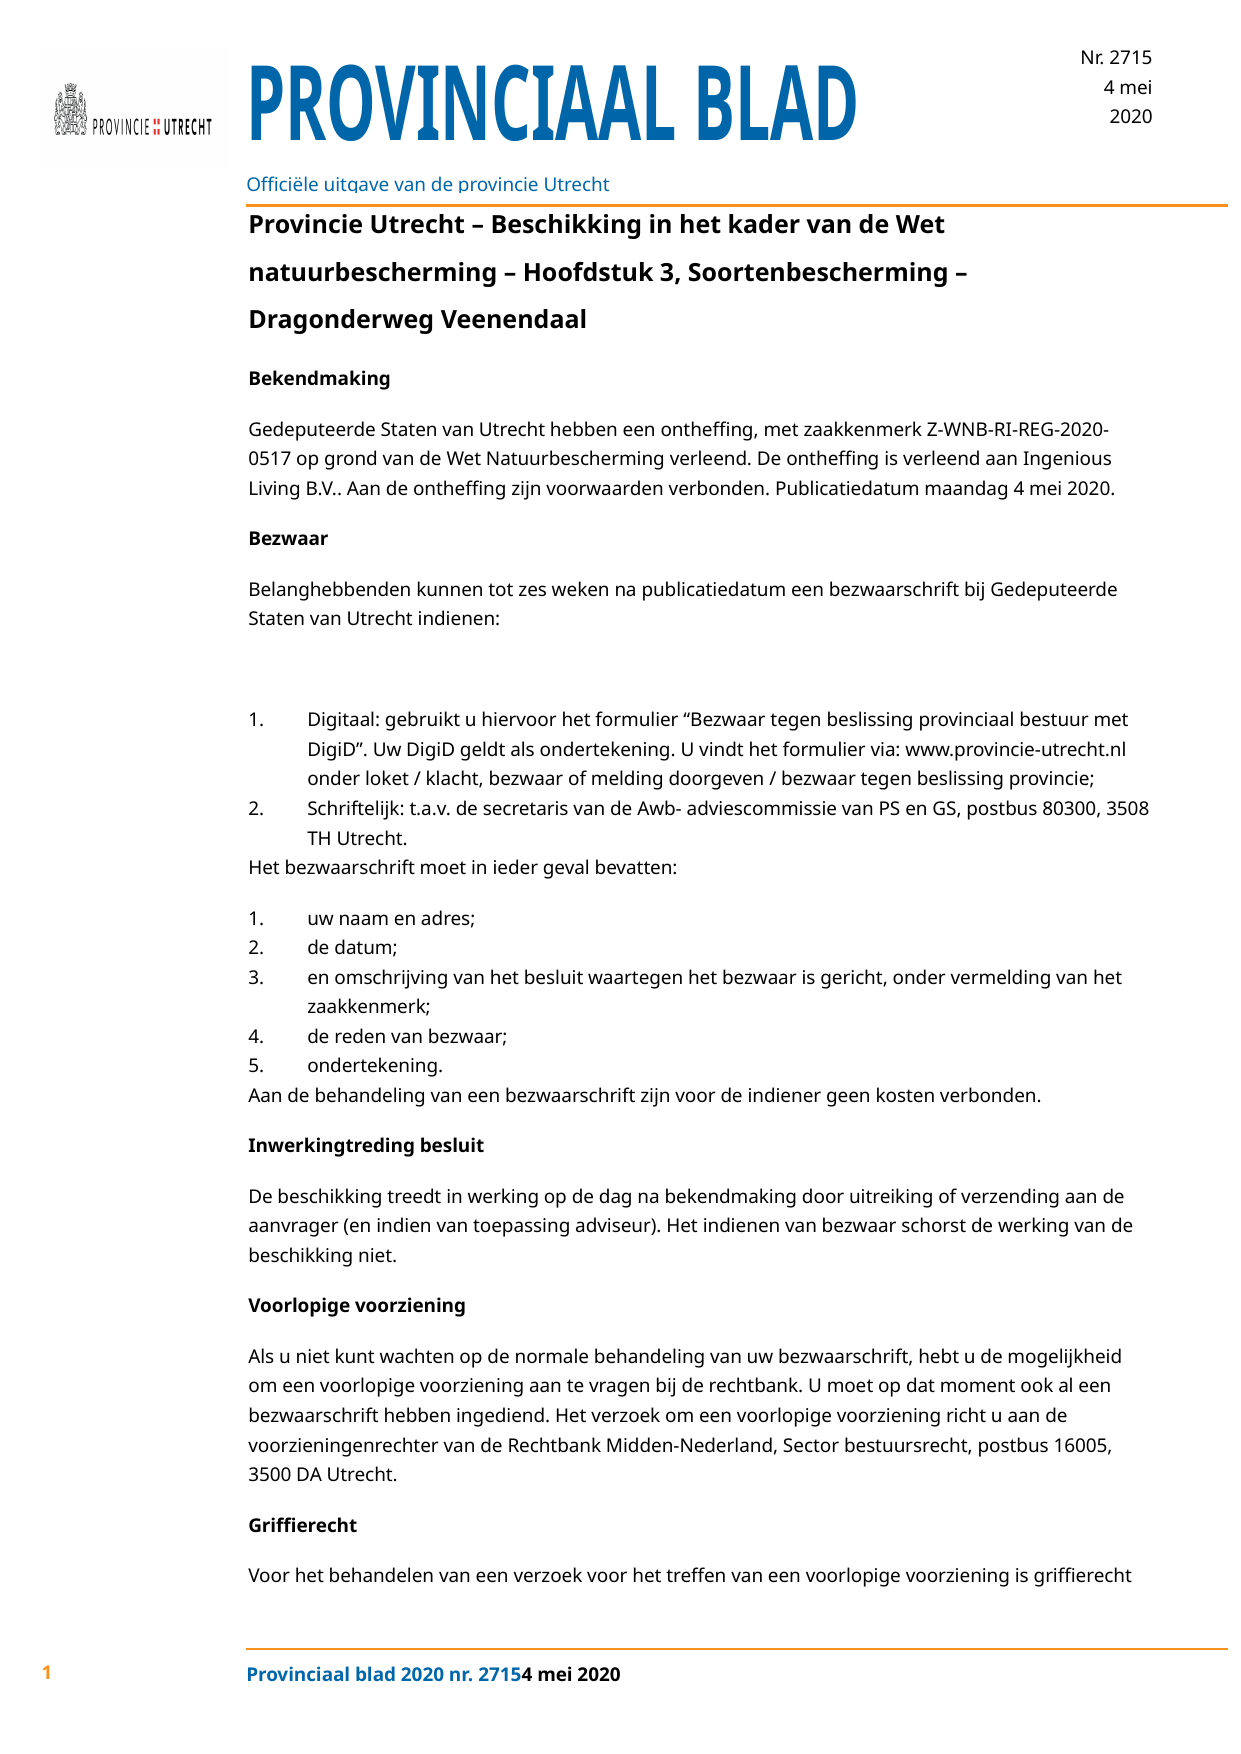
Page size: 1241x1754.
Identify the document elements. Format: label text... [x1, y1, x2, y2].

picture [41, 47, 231, 172]
list en omschrijving van het besluit waartegen het bezwaar is gericht, onder vermelding van het zaakkenmerk; [248, 964, 1152, 1019]
list Schriftelijk: t.a.v. de secretaris van de Awb- adviescommissie van PS en GS, postbus 80300, 3508 TH Utrecht. [248, 795, 1152, 850]
text Inwerkingtreding besluit [248, 1133, 1152, 1158]
text De beschikking treedt in werking op de dag na bekendmaking door uitreiking of verzending aan de aanvrager (en indien van toepassing adviseur). Het indienen van bezwaar schorst de werking van de beschikking niet. [248, 1183, 1152, 1268]
text Gedeputeerde Staten van Utrecht hebben een ontheffing, met zaakkenmerk Z-WNB-RI-REG-2020-0517 op grond van de Wet Natuurbescherming verleend. De ontheffing is verleend aan Ingenious Living B.V.. Aan de ontheffing zijn voorwaarden verbonden. Publicatiedatum maandag 4 mei 2020. [248, 416, 1152, 501]
list ondertekening. [248, 1053, 1152, 1078]
text Bekendmaking [248, 366, 1152, 391]
text Als u niet kunt wachten op de normale behandeling van uw bezwaarschrift, hebt u de mogelijkheid om een voorlopige voorziening aan te vragen bij de rechtbank. U moet op dat moment ook al een bezwaarschrift hebben ingediend. Het verzoek om een voorlopige voorziening richt u aan de voorzieningenrechter van de Rechtbank Midden-Nederland, Sector bestuursrecht, postbus 16005, 3500 DA Utrecht. [248, 1343, 1152, 1487]
text Bezwaar [248, 526, 1152, 551]
text Voor het behandelen van een verzoek voor het treffen van een voorlopige voorziening is griffierecht [248, 1562, 1152, 1588]
text Voorlopige voorziening [248, 1293, 1152, 1318]
text Provincie Utrecht – Beschikking in het kader van de Wet natuurbescherming – Hoofdstuk 3, Soortenbescherming – Dragonderweg Veenendaal [248, 207, 1152, 336]
text Aan de behandeling van een bezwaarschrift zijn voor de indiener geen kosten verbonden. [248, 1082, 1152, 1108]
text Griffierecht [248, 1512, 1152, 1537]
list Digitaal: gebruikt u hiervoor het formulier “Bezwaar tegen beslissing provinciaal bestuur met DigiD”. Uw DigiD geldt als ondertekening. U vindt het formulier via: www.provincie-utrecht.nl onder loket / klacht, bezwaar of melding doorgeven / bezwaar tegen beslissing provincie; [248, 706, 1152, 791]
text Het bezwaarschrift moet in ieder geval bevatten: [248, 854, 1152, 880]
list de datum; [248, 934, 1152, 960]
text Belanghebbenden kunnen tot zes weken na publicatiedatum een bezwaarschrift bij Gedeputeerde Staten van Utrecht indienen: [248, 576, 1152, 631]
list uw naam en adres; [248, 905, 1152, 930]
list de reden van bezwaar; [248, 1023, 1152, 1049]
